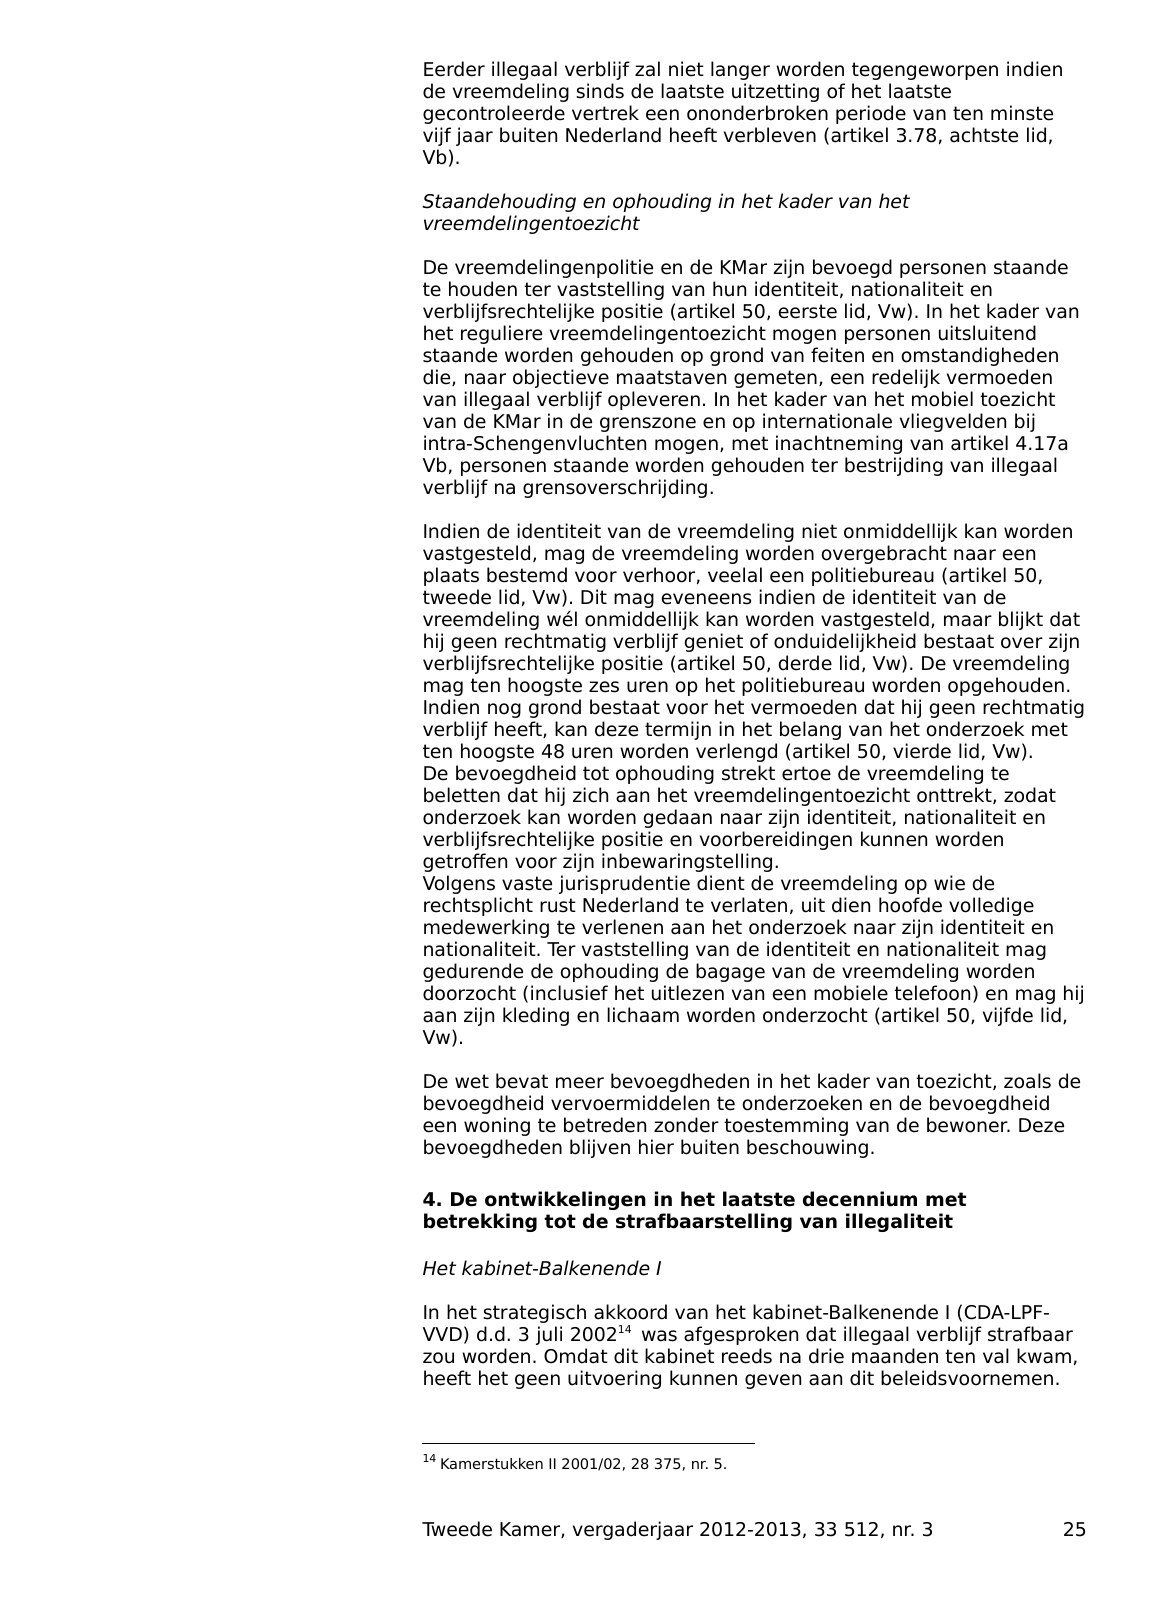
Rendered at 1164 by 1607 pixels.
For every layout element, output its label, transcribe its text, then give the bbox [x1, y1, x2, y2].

text Volgens vaste jurisprudentie dient de vreemdeling op wie de rechtsplicht rust Nederland te verlaten, uit dien hoofde volledige medewerking te verlenen aan het onderzoek naar zijn identiteit en nationaliteit. Ter vaststelling van de identiteit en nationaliteit mag gedurende de ophouding de bagage van de vreemdeling worden doorzocht (inclusief het uitlezen van een mobiele telefoon) en mag hij aan zijn kleding en lichaam worden onderzocht (artikel 50, vijfde lid, Vw). [422, 873, 1087, 1049]
text In het strategisch akkoord van het kabinet-Balkenende I (CDA-LPF-VVD) d.d. 3 juli 2002 was afgesproken dat illegaal verblijf strafbaar zou worden. Omdat dit kabinet reeds na drie maanden ten val kwam, heeft het geen uitvoering kunnen geven aan dit beleidsvoornemen. [422, 1302, 1087, 1390]
subtitle Het kabinet-Balkenende I [422, 1258, 1087, 1280]
text Kamerstukken II 2001/02, 28 375, nr. 5. [422, 1452, 1087, 1474]
text De wet bevat meer bevoegdheden in het kader van toezicht, zoals de bevoegdheid vervoermiddelen te onderzoeken en de bevoegdheid een woning te betreden zonder toestemming van de bewoner. Deze bevoegdheden blijven hier buiten beschouwing. [422, 1071, 1087, 1159]
text De vreemdelingenpolitie en de KMar zijn bevoegd personen staande te houden ter vaststelling van hun identiteit, nationaliteit en verblijfsrechtelijke positie (artikel 50, eerste lid, Vw). In het kader van het reguliere vreemdelingentoezicht mogen personen uitsluitend staande worden gehouden op grond van feiten en omstandigheden die, naar objectieve maatstaven gemeten, een redelijk vermoeden van illegaal verblijf opleveren. In het kader van het mobiel toezicht van de KMar in de grenszone en op internationale vliegvelden bij intra-Schengenvluchten mogen, met inachtneming van artikel 4.17a Vb, personen staande worden gehouden ter bestrijding van illegaal verblijf na grensoverschrijding. [422, 257, 1087, 499]
text Eerder illegaal verblijf zal niet langer worden tegengeworpen indien de vreemdeling sinds de laatste uitzetting of het laatste gecontroleerde vertrek een ononderbroken periode van ten minste vijf jaar buiten Nederland heeft verbleven (artikel 3.78, achtste lid, Vb). [422, 59, 1087, 169]
text De bevoegdheid tot ophouding strekt ertoe de vreemdeling te beletten dat hij zich aan het vreemdelingentoezicht onttrekt, zodat onderzoek kan worden gedaan naar zijn identiteit, nationaliteit en verblijfsrechtelijke positie en voorbereidingen kunnen worden getroffen voor zijn inbewaringstelling. [422, 763, 1087, 873]
subtitle 4. De ontwikkelingen in het laatste decennium met betrekking tot de strafbaarstelling van illegaliteit [422, 1189, 1087, 1233]
subtitle Staandehouding en ophouding in het kader van het vreemdelingentoezicht [422, 191, 1087, 235]
text Indien de identiteit van de vreemdeling niet onmiddellijk kan worden vastgesteld, mag de vreemdeling worden overgebracht naar een plaats bestemd voor verhoor, veelal een politiebureau (artikel 50, tweede lid, Vw). Dit mag eveneens indien de identiteit van de vreemdeling wél onmiddellijk kan worden vastgesteld, maar blijkt dat hij geen rechtmatig verblijf geniet of onduidelijkheid bestaat over zijn verblijfsrechtelijke positie (artikel 50, derde lid, Vw). De vreemdeling mag ten hoogste zes uren op het politiebureau worden opgehouden. Indien nog grond bestaat voor het vermoeden dat hij geen rechtmatig verblijf heeft, kan deze termijn in het belang van het onderzoek met ten hoogste 48 uren worden verlengd (artikel 50, vierde lid, Vw). [422, 521, 1087, 763]
